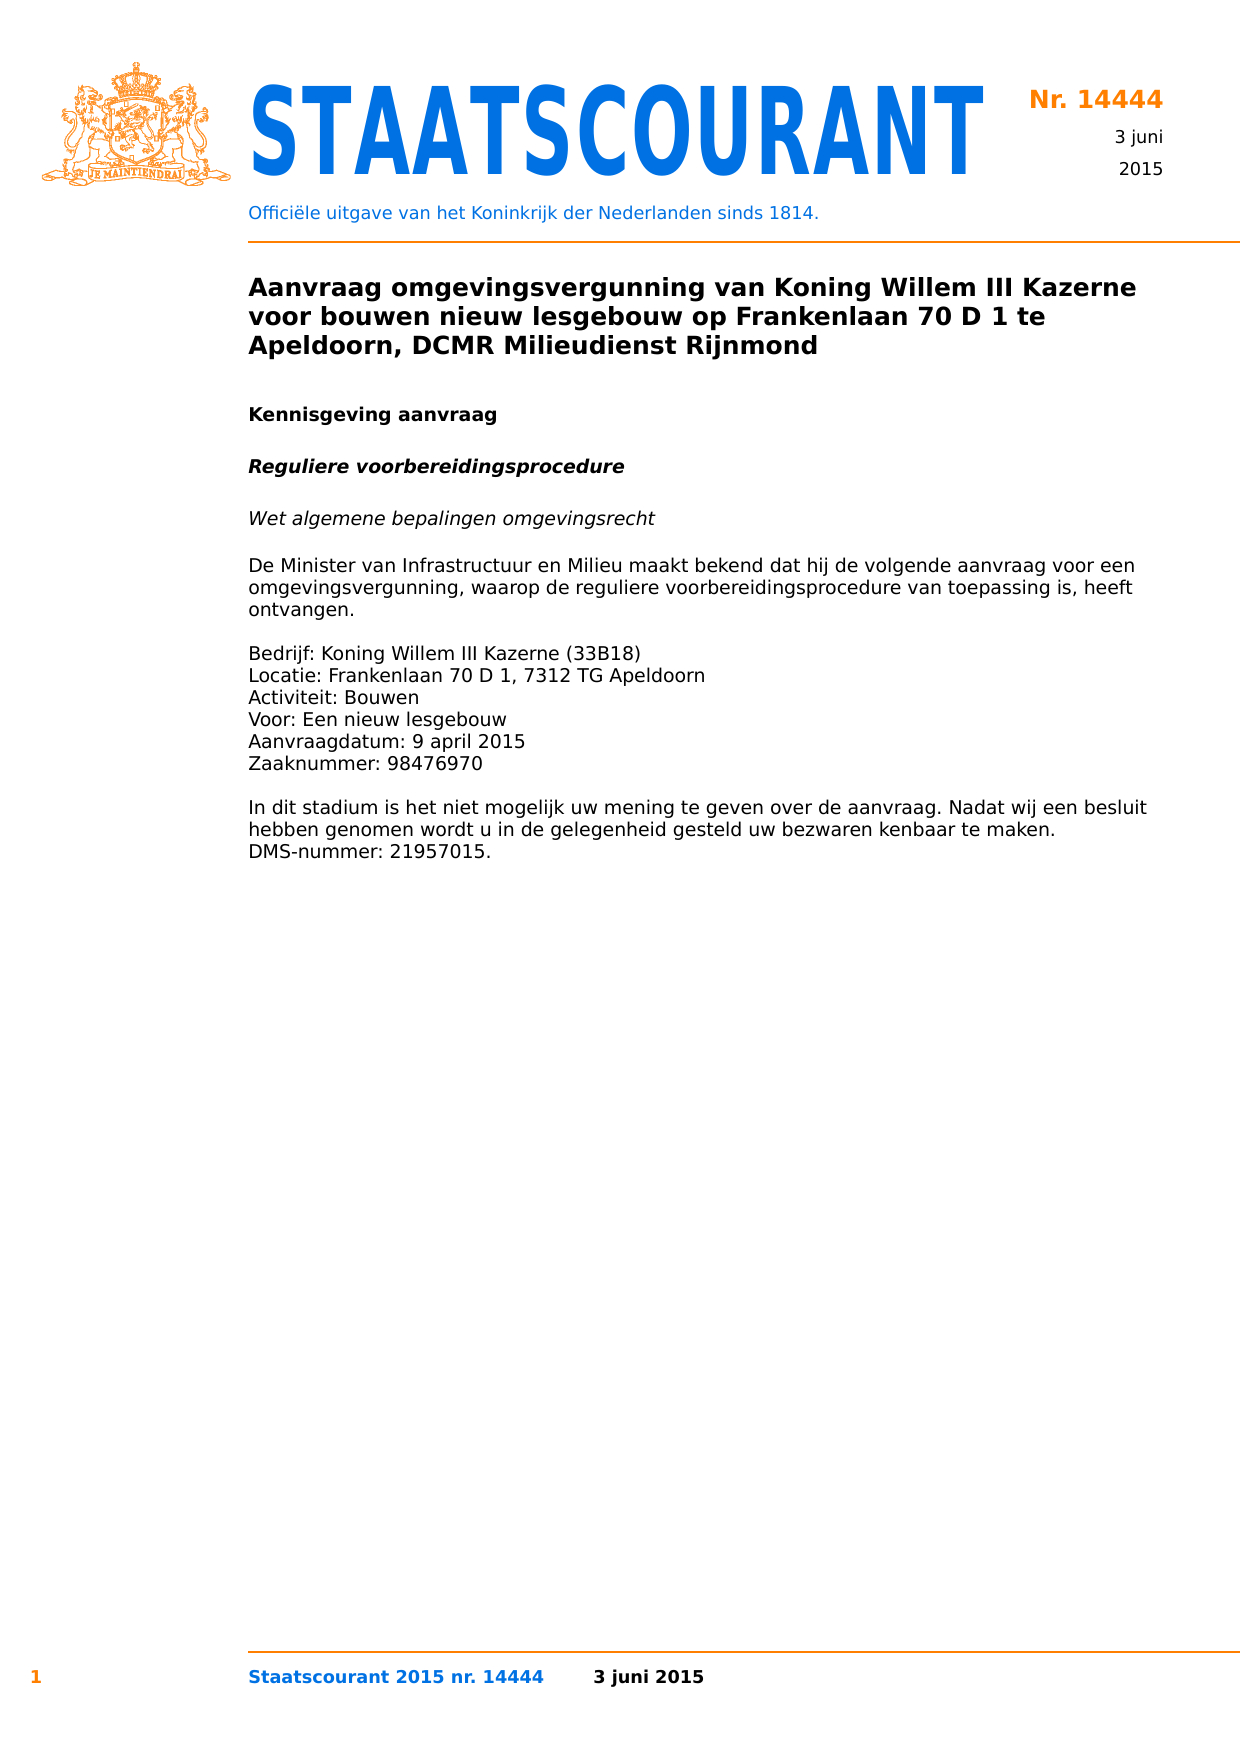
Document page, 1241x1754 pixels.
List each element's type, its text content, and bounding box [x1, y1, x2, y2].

text Bedrijf: Koning Willem III Kazerne (33B18) [248, 643, 1163, 665]
subtitle Kennisgeving aanvraag [248, 404, 1163, 426]
table_header STAATSCOURANT [248, 62, 998, 203]
subtitle Aanvraag omgevingsvergunning van Koning Willem III Kazerne voor bouwen nieuw lesgebouw op Frankenlaan 70 D 1 te Apeldoorn, DCMR Milieudienst Rijnmond [248, 273, 1163, 361]
table_header [25, 62, 248, 241]
text Activiteit: Bouwen [248, 687, 1163, 709]
table_header Nr. 14444 [998, 62, 1240, 121]
table_cell Officiële uitgave van het Koninkrijk der Nederlanden sinds 1814. [248, 203, 1240, 241]
text De Minister van Infrastructuur en Milieu maakt bekend dat hij de volgende aanvraag voor een omgevingsvergunning, waarop de reguliere voorbereidingsprocedure van toepassing is, heeft ontvangen. [248, 555, 1163, 621]
table_cell 2015 [998, 153, 1240, 203]
text Zaaknummer: 98476970 [248, 753, 1163, 775]
text Aanvraagdatum: 9 april 2015 [248, 731, 1163, 753]
subtitle Reguliere voorbereidingsprocedure [248, 456, 1163, 478]
subtitle Wet algemene bepalingen omgevingsrecht [248, 508, 1163, 530]
table_cell 3 juni [998, 121, 1240, 153]
text DMS-nummer: 21957015. [248, 841, 1163, 863]
text Locatie: Frankenlaan 70 D 1, 7312 TG Apeldoorn [248, 665, 1163, 687]
picture [41, 62, 231, 186]
text Voor: Een nieuw lesgebouw [248, 709, 1163, 731]
text In dit stadium is het niet mogelijk uw mening te geven over de aanvraag. Nadat wij een besluit hebben genomen wordt u in de gelegenheid gesteld uw bezwaren kenbaar te maken. [248, 797, 1163, 841]
